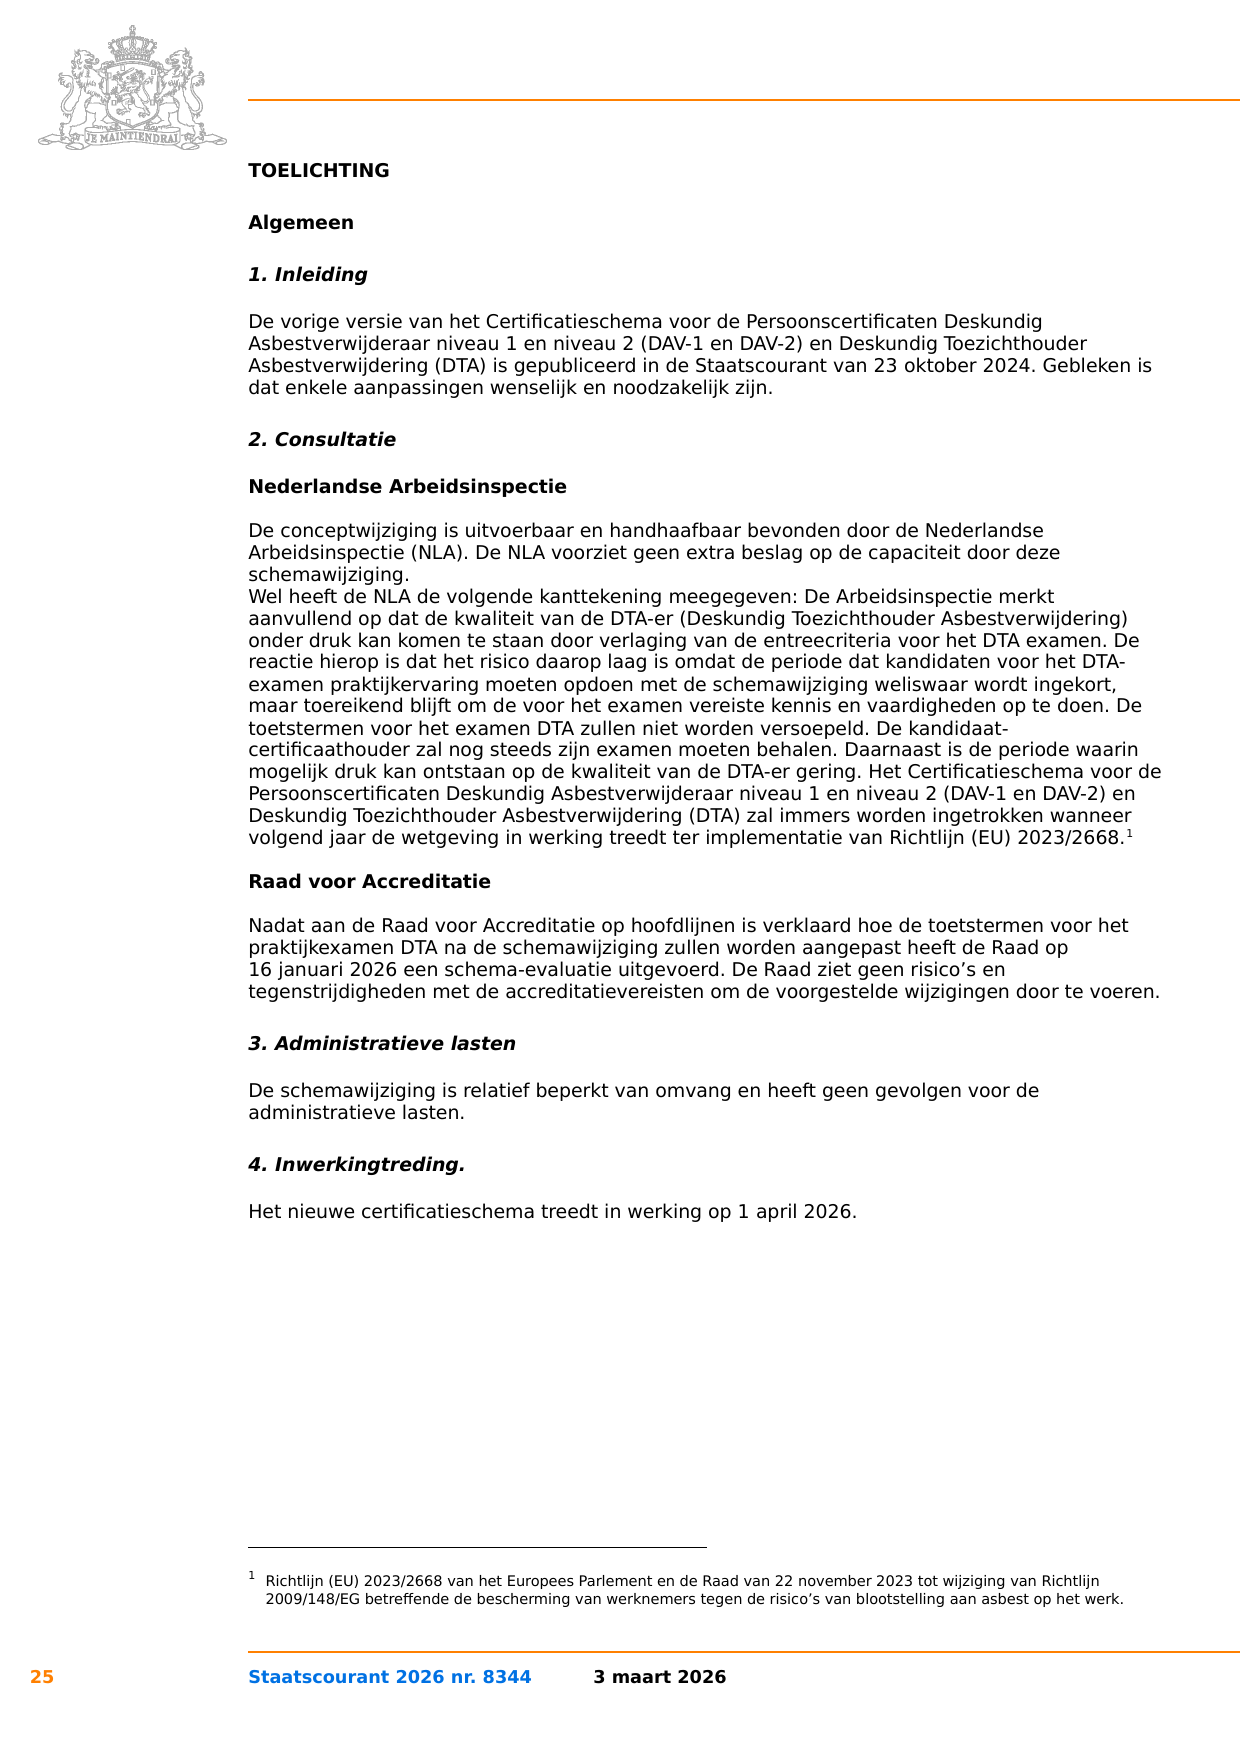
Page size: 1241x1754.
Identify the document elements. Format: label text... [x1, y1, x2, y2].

text Het nieuwe certificatieschema treedt in werking op 1 april 2026. [248, 1201, 1163, 1223]
subtitle TOELICHTING [248, 160, 1163, 182]
subtitle 4. Inwerkingtreding. [248, 1154, 1163, 1176]
text Richtlijn (EU) 2023/2668 van het Europees Parlement en de Raad van 22 november 2023 tot wijziging van Richtlijn 2009/148/EG betreffende de bescherming van werknemers tegen de risico’s van blootstelling aan asbest op het werk. [248, 1569, 1163, 1608]
subtitle 1. Inleiding [248, 264, 1163, 286]
text De vorige versie van het Certificatieschema voor de Persoonscertificaten Deskundig Asbestverwijderaar niveau 1 en niveau 2 (DAV-1 en DAV-2) en Deskundig Toezichthouder Asbestverwijdering (DTA) is gepubliceerd in de Staatscourant van 23 oktober 2024. Gebleken is dat enkele aanpassingen wenselijk en noodzakelijk zijn. [248, 311, 1163, 399]
subtitle 3. Administratieve lasten [248, 1033, 1163, 1055]
text Nadat aan de Raad voor Accreditatie op hoofdlijnen is verklaard hoe de toetstermen voor het praktijkexamen DTA na de schemawijziging zullen worden aangepast heeft de Raad op 16 januari 2026 een schema-evaluatie uitgevoerd. De Raad ziet geen risico’s en tegenstrijdigheden met de accreditatievereisten om de voorgestelde wijzigingen door te voeren. [248, 915, 1163, 1003]
subtitle Nederlandse Arbeidsinspectie [248, 476, 1163, 498]
subtitle Algemeen [248, 212, 1163, 234]
text De conceptwijziging is uitvoerbaar en handhaafbaar bevonden door de Nederlandse Arbeidsinspectie (NLA). De NLA voorziet geen extra beslag op de capaciteit door deze schemawijziging. [248, 519, 1163, 586]
text De schemawijziging is relatief beperkt van omvang en heeft geen gevolgen voor de administratieve lasten. [248, 1080, 1163, 1124]
picture [38, 25, 227, 150]
text Wel heeft de NLA de volgende kanttekening meegegeven: De Arbeidsinspectie merkt aanvullend op dat de kwaliteit van de DTA-er (Deskundig Toezichthouder Asbestverwijdering) onder druk kan komen te staan door verlaging van de entreecriteria voor het DTA examen. De reactie hierop is dat het risico daarop laag is omdat de periode dat kandidaten voor het DTA-examen praktijkervaring moeten opdoen met de schemawijziging weliswaar wordt ingekort, maar toereikend blijft om de voor het examen vereiste kennis en vaardigheden op te doen. De toetstermen voor het examen DTA zullen niet worden versoepeld. De kandidaat-certificaathouder zal nog steeds zijn examen moeten behalen. Daarnaast is de periode waarin mogelijk druk kan ontstaan op de kwaliteit van de DTA-er gering. Het Certificatieschema voor de Persoonscertificaten Deskundig Asbestverwijderaar niveau 1 en niveau 2 (DAV-1 en DAV-2) en Deskundig Toezichthouder Asbestverwijdering (DTA) zal immers worden ingetrokken wanneer volgend jaar de wetgeving in werking treedt ter implementatie van Richtlijn (EU) 2023/2668. [248, 586, 1163, 849]
subtitle 2. Consultatie [248, 429, 1163, 451]
subtitle Raad voor Accreditatie [248, 871, 1163, 893]
